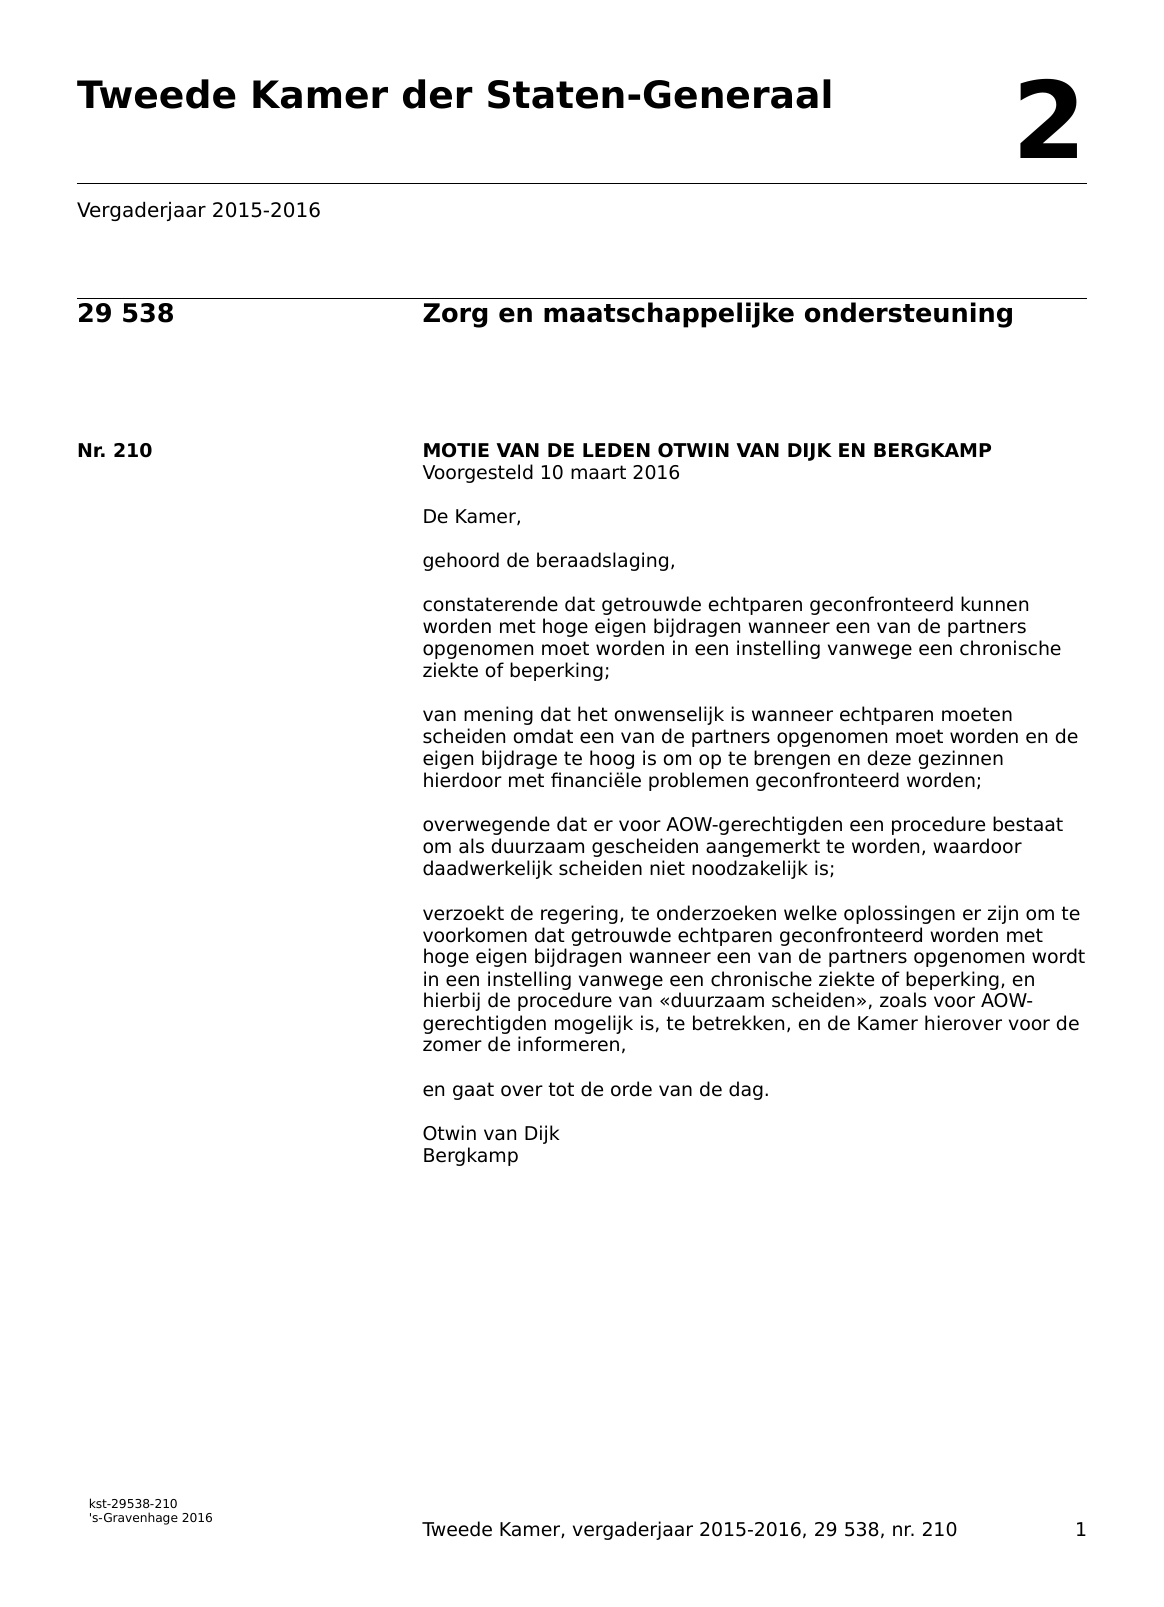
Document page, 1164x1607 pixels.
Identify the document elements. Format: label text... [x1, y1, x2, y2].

text kst-29538-210 [88, 1497, 323, 1511]
text Bergkamp [422, 1145, 1087, 1167]
text De Kamer, [422, 506, 1087, 528]
table_cell Vergaderjaar 2015-2016 [77, 184, 1087, 298]
text en gaat over tot de orde van de dag. [422, 1078, 1087, 1101]
text van mening dat het onwenselijk is wanneer echtparen moeten scheiden omdat een van de partners opgenomen moet worden en de eigen bijdrage te hoog is om op te brengen en deze gezinnen hierdoor met financiële problemen geconfronteerd worden; [422, 704, 1087, 792]
text verzoekt de regering, te onderzoeken welke oplossingen er zijn om te voorkomen dat getrouwde echtparen geconfronteerd worden met hoge eigen bijdragen wanneer een van de partners opgenomen wordt in een instelling vanwege een chronische ziekte of beperking, en hierbij de procedure van «duurzaam scheiden», zoals voor AOW-gerechtigden mogelijk is, te betrekken, en de Kamer hierover voor de zomer de informeren, [422, 902, 1087, 1056]
subtitle 29 538 Zorg en maatschappelijke ondersteuning [77, 299, 1087, 329]
text 's-Gravenhage 2016 [88, 1511, 323, 1525]
text gehoord de beraadslaging, [422, 550, 1087, 572]
text constaterende dat getrouwde echtparen geconfronteerd kunnen worden met hoge eigen bijdragen wanneer een van de partners opgenomen moet worden in een instelling vanwege een chronische ziekte of beperking; [422, 594, 1087, 682]
text overwegende dat er voor AOW-gerechtigden een procedure bestaat om als duurzaam gescheiden aangemerkt te worden, waardoor daadwerkelijk scheiden niet noodzakelijk is; [422, 814, 1087, 880]
text Otwin van Dijk [422, 1123, 1087, 1145]
table_header Tweede Kamer der Staten-Generaal [77, 59, 886, 183]
table_header 2 [886, 59, 1087, 183]
text Voorgesteld 10 maart 2016 [422, 462, 1087, 484]
subtitle Nr. 210 MOTIE VAN DE LEDEN OTWIN VAN DIJK EN BERGKAMP [77, 440, 1087, 462]
